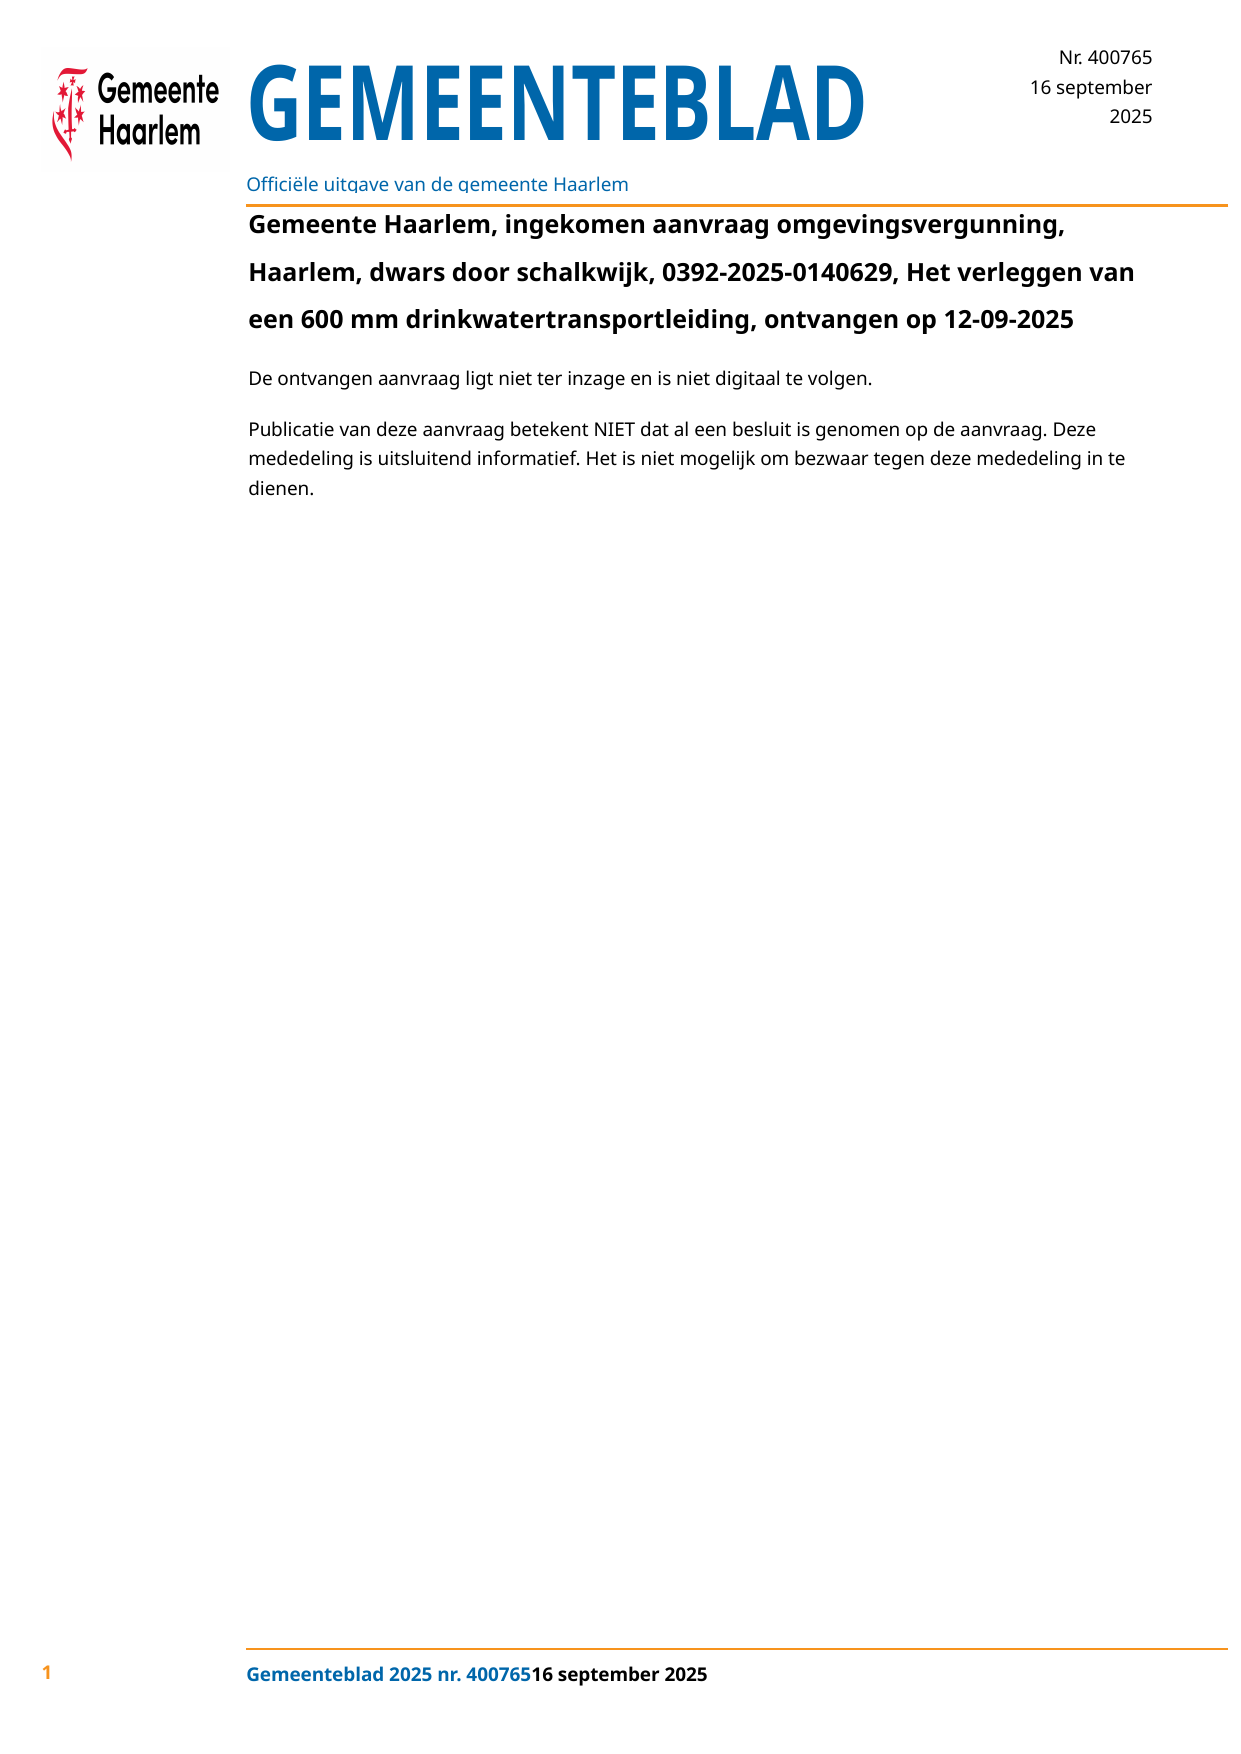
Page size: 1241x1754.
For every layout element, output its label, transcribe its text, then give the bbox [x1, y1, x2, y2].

picture [41, 47, 231, 172]
text De ontvangen aanvraag ligt niet ter inzage en is niet digitaal te volgen. [248, 366, 1152, 391]
text Publicatie van deze aanvraag betekent NIET dat al een besluit is genomen op de aanvraag. Deze mededeling is uitsluitend informatief. Het is niet mogelijk om bezwaar tegen deze mededeling in te dienen. [248, 416, 1152, 501]
text Gemeente Haarlem, ingekomen aanvraag omgevingsvergunning, Haarlem, dwars door schalkwijk, 0392-2025-0140629, Het verleggen van een 600 mm drinkwatertransportleiding, ontvangen op 12-09-2025 [248, 207, 1152, 336]
